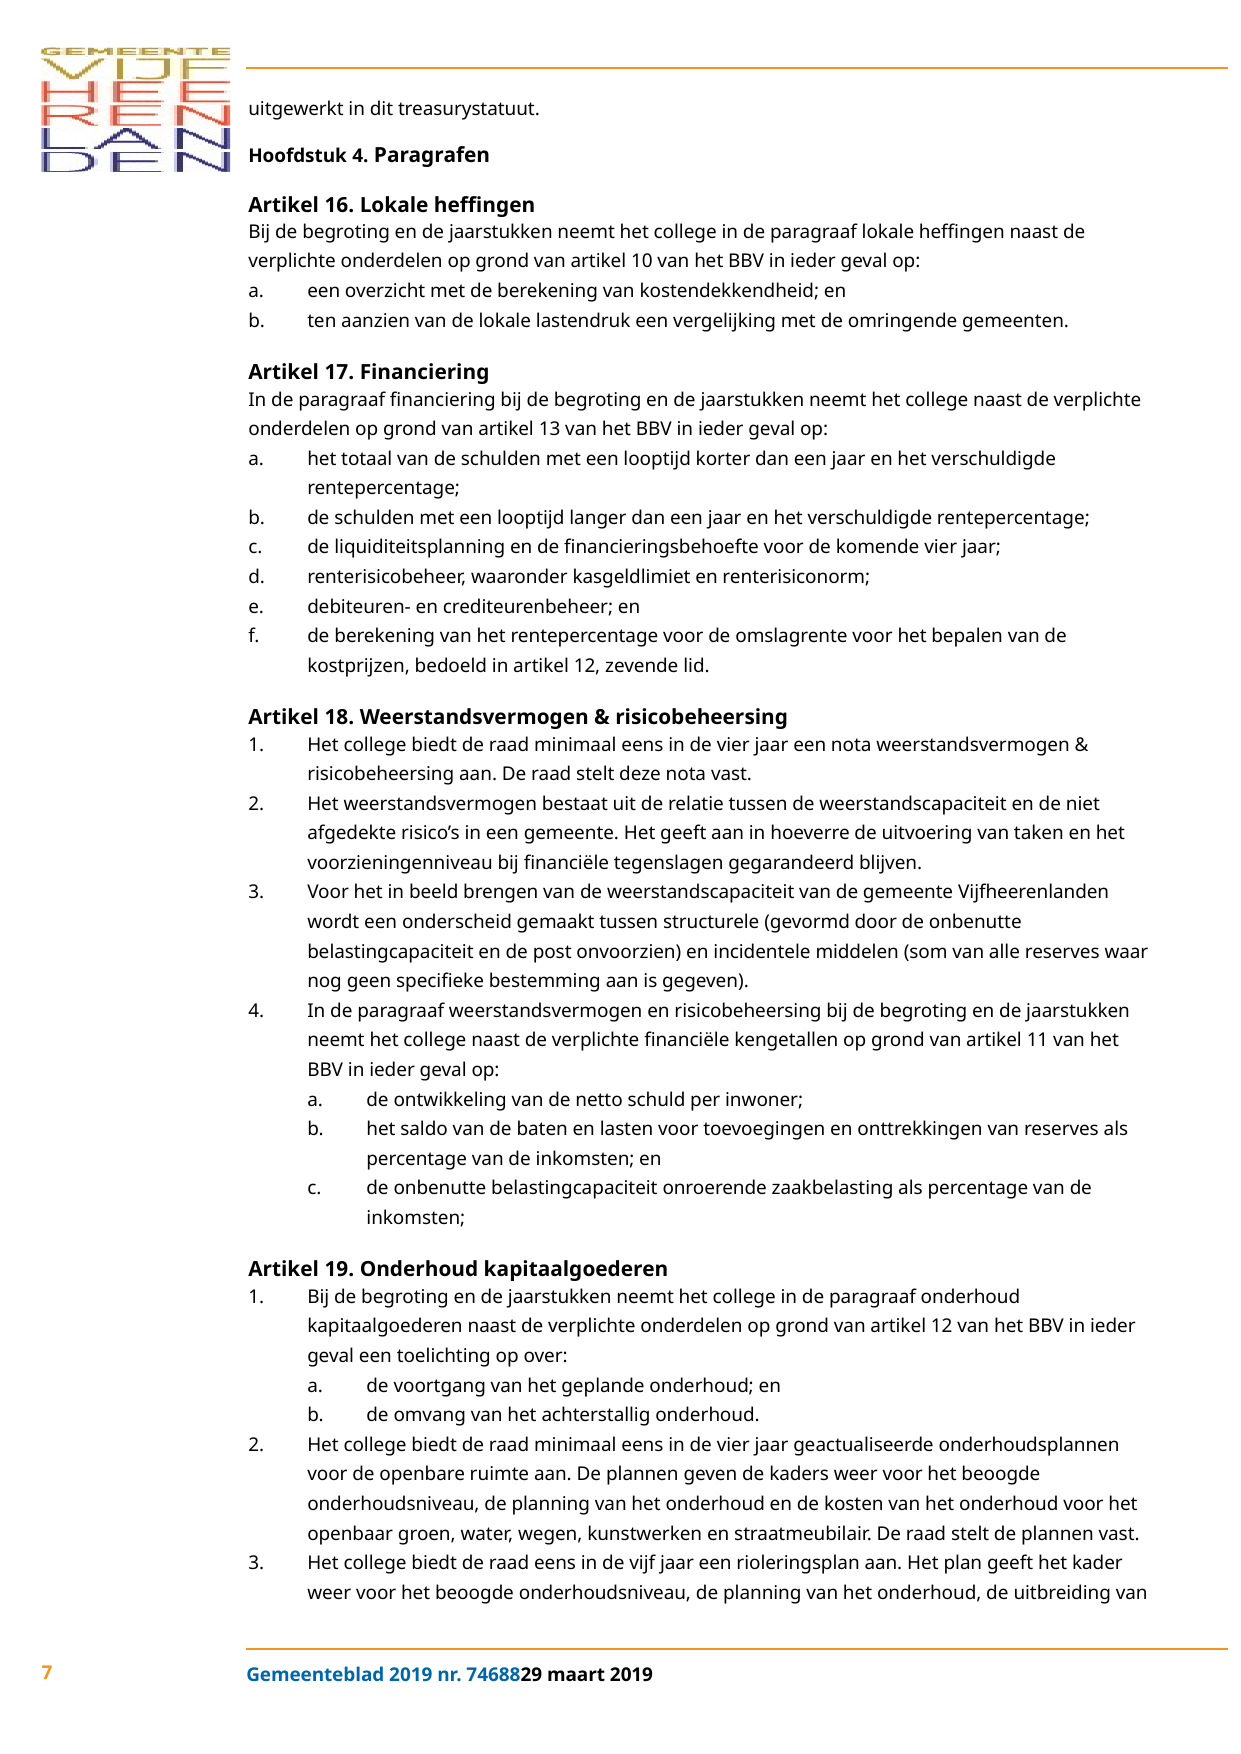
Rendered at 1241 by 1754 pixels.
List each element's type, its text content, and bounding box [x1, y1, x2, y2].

list In de paragraaf weerstandsvermogen en risicobeheersing bij de begroting en de jaarstukken neemt het college naast de verplichte financiële kengetallen op grond van artikel 11 van het BBV in ieder geval op: [248, 997, 1152, 1082]
list de berekening van het rentepercentage voor de omslagrente voor het bepalen van de kostprijzen, bedoeld in artikel 12, zevende lid. [248, 622, 1152, 678]
list de onbenutte belastingcapaciteit onroerende zaakbelasting als percentage van de inkomsten; [307, 1174, 1152, 1230]
picture [41, 47, 231, 172]
list Het college biedt de raad minimaal eens in de vier jaar geactualiseerde onderhoudsplannen voor de openbare ruimte aan. De plannen geven de kaders weer voor het beoogde onderhoudsniveau, de planning van het onderhoud en de kosten van het onderhoud voor het openbaar groen, water, wegen, kunstwerken en straatmeubilair. De raad stelt de plannen vast. [248, 1431, 1152, 1545]
text In de paragraaf financiering bij de begroting en de jaarstukken neemt het college naast de verplichte onderdelen op grond van artikel 13 van het BBV in ieder geval op: [248, 386, 1152, 441]
list de ontwikkeling van de netto schuld per inwoner; [307, 1086, 1152, 1112]
list de schulden met een looptijd langer dan een jaar en het verschuldigde rentepercentage; [248, 504, 1152, 530]
list de omvang van het achterstallig onderhoud. [307, 1401, 1152, 1427]
list een overzicht met de berekening van kostendekkendheid; en [248, 277, 1152, 303]
list het saldo van de baten en lasten voor toevoegingen en onttrekkingen van reserves als percentage van de inkomsten; en [307, 1115, 1152, 1171]
list Het college biedt de raad eens in de vijf jaar een rioleringsplan aan. Het plan geeft het kader weer voor het beoogde onderhoudsniveau, de planning van het onderhoud, de uitbreiding van [248, 1549, 1152, 1604]
list Bij de begroting en de jaarstukken neemt het college in de paragraaf onderhoud kapitaalgoederen naast de verplichte onderdelen op grond van artikel 12 van het BBV in ieder geval een toelichting op over: [248, 1283, 1152, 1368]
list ten aanzien van de lokale lastendruk een vergelijking met de omringende gemeenten. [248, 307, 1152, 333]
text Hoofdstuk 4. Paragrafen [248, 140, 1152, 169]
list de liquiditeitsplanning en de financieringsbehoefte voor de komende vier jaar; [248, 534, 1152, 559]
list de voortgang van het geplande onderhoud; en [307, 1372, 1152, 1397]
text uitgewerkt in dit treasurystatuut. [248, 95, 1152, 121]
list Voor het in beeld brengen van de weerstandscapaciteit van de gemeente Vijfheerenlanden wordt een onderscheid gemaakt tussen structurele (gevormd door de onbenutte belastingcapaciteit en de post onvoorzien) en incidentele middelen (som van alle reserves waar nog geen specifieke bestemming aan is gegeven). [248, 879, 1152, 993]
text Artikel 19. Onderhoud kapitaalgoederen [248, 1254, 1152, 1283]
text Artikel 16. Lokale heffingen [248, 190, 1152, 218]
text Artikel 18. Weerstandsvermogen & risicobeheersing [248, 702, 1152, 731]
list Het weerstandsvermogen bestaat uit de relatie tussen de weerstandscapaciteit en de niet afgedekte risico’s in een gemeente. Het geeft aan in hoeverre de uitvoering van taken en het voorzieningenniveau bij financiële tegenslagen gegarandeerd blijven. [248, 790, 1152, 875]
list renterisicobeheer, waaronder kasgeldlimiet en renterisiconorm; [248, 563, 1152, 589]
list debiteuren- en crediteurenbeheer; en [248, 593, 1152, 618]
text Artikel 17. Financiering [248, 357, 1152, 386]
list Het college biedt de raad minimaal eens in de vier jaar een nota weerstandsvermogen & risicobeheersing aan. De raad stelt deze nota vast. [248, 731, 1152, 786]
list het totaal van de schulden met een looptijd korter dan een jaar en het verschuldigde rentepercentage; [248, 445, 1152, 500]
text Bij de begroting en de jaarstukken neemt het college in de paragraaf lokale heffingen naast de verplichte onderdelen op grond van artikel 10 van het BBV in ieder geval op: [248, 218, 1152, 273]
